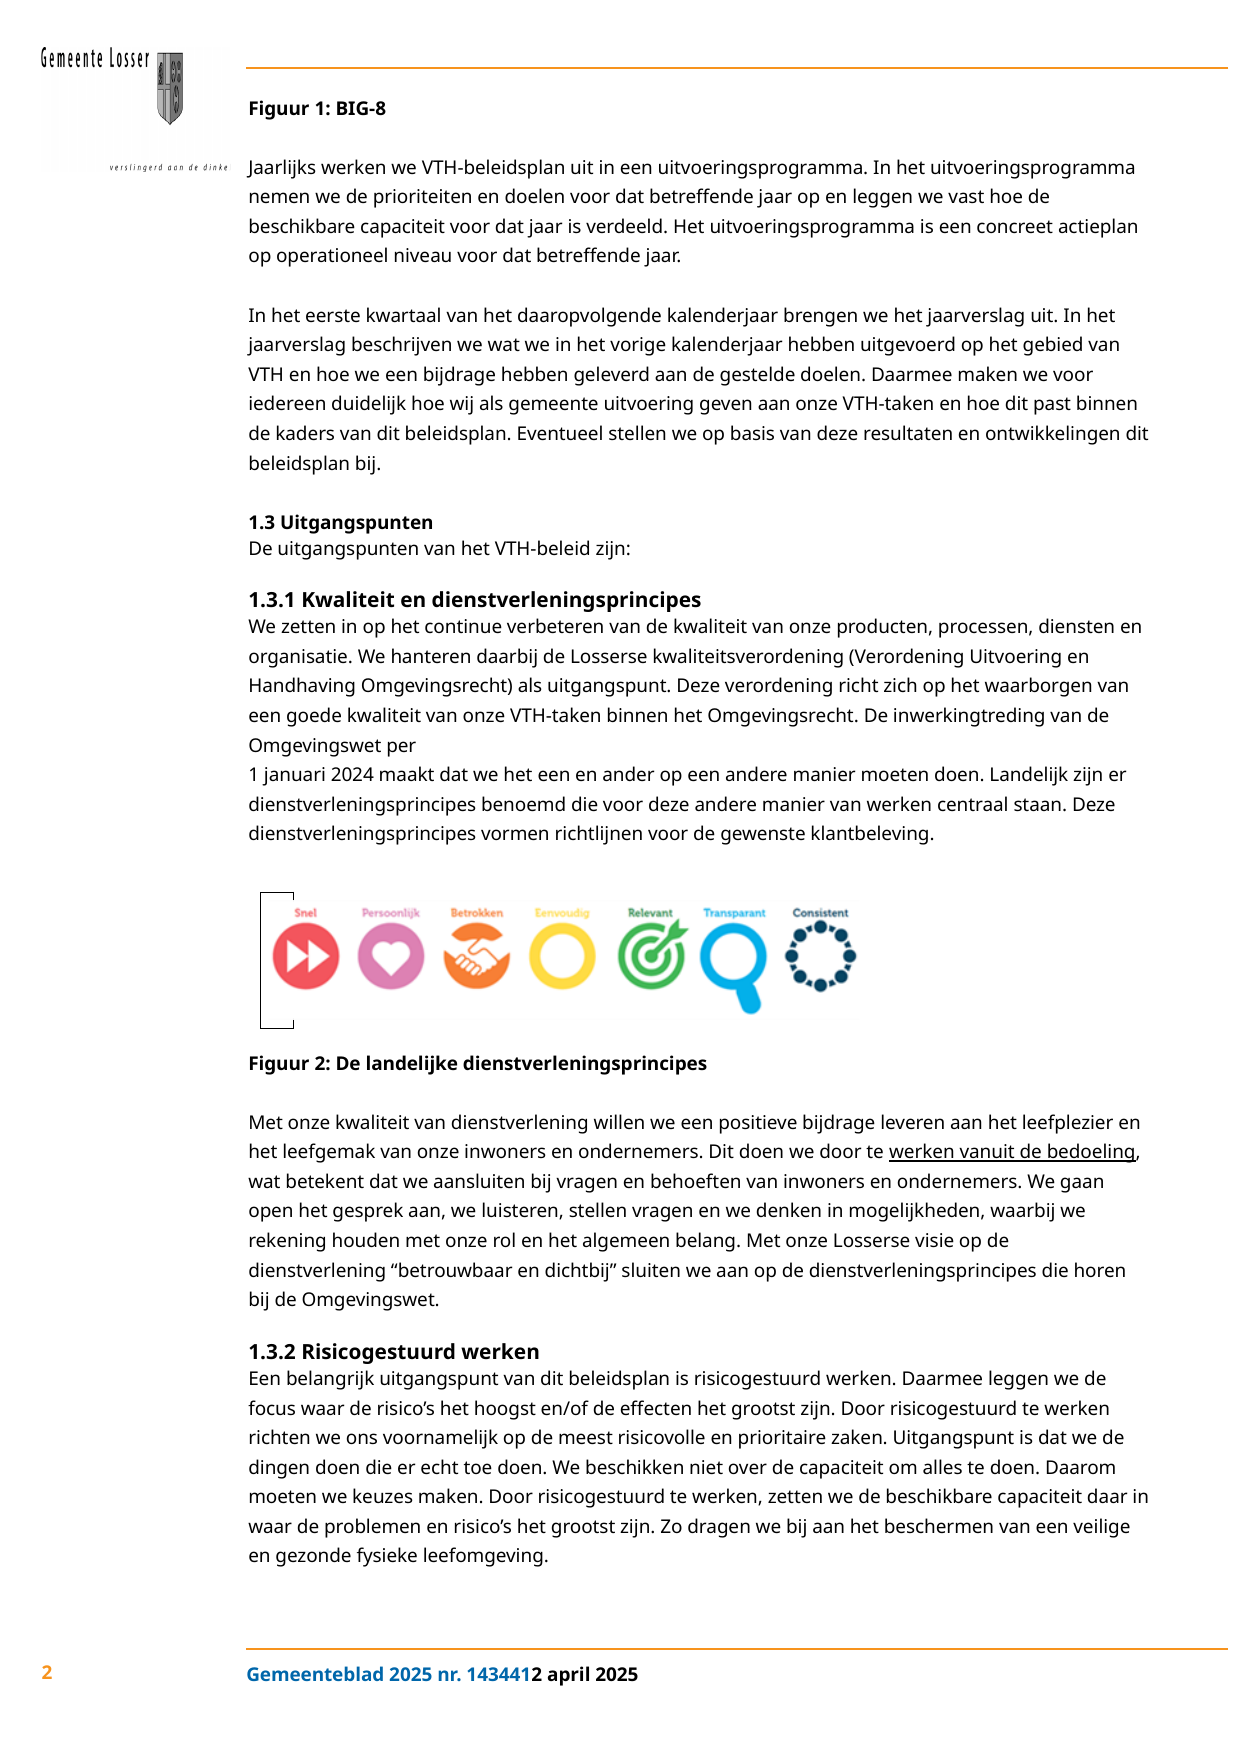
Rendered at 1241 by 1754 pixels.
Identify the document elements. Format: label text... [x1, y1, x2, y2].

picture [41, 47, 231, 172]
text 1 januari 2024 maakt dat we het een en ander op een andere manier moeten doen. Landelijk zijn er dienstverleningsprincipes benoemd die voor deze andere manier van werken centraal staan. Deze dienstverleningsprincipes vormen richtlijnen voor de gewenste klantbeleving. [248, 761, 1152, 846]
picture [268, 900, 860, 1020]
text 1.3.1 Kwaliteit en dienstverleningsprincipes [248, 585, 1152, 613]
text De uitgangspunten van het VTH-beleid zijn: [248, 535, 1152, 560]
text Figuur 2: De landelijke dienstverleningsprincipes [248, 1050, 1152, 1075]
text We zetten in op het continue verbeteren van de kwaliteit van onze producten, processen, diensten en organisatie. We hanteren daarbij de Losserse kwaliteitsverordening (Verordening Uitvoering en Handhaving Omgevingsrecht) als uitgangspunt. Deze verordening richt zich op het waarborgen van een goede kwaliteit van onze VTH-taken binnen het Omgevingsrecht. De inwerkingtreding van de Omgevingswet per [248, 613, 1152, 758]
text 1.3.2 Risicogestuurd werken [248, 1337, 1152, 1365]
text Een belangrijk uitgangspunt van dit beleidsplan is risicogestuurd werken. Daarmee leggen we de focus waar de risico’s het hoogst en/of de effecten het grootst zijn. Door risicogestuurd te werken richten we ons voornamelijk op de meest risicovolle en prioritaire zaken. Uitgangspunt is dat we de dingen doen die er echt toe doen. We beschikken niet over de capaciteit om alles te doen. Daarom moeten we keuzes maken. Door risicogestuurd te werken, zetten we de beschikbare capaciteit daar in waar de problemen en risico’s het grootst zijn. Zo dragen we bij aan het beschermen van een veilige en gezonde fysieke leefomgeving. [248, 1365, 1152, 1568]
text In het eerste kwartaal van het daaropvolgende kalenderjaar brengen we het jaarverslag uit. In het jaarverslag beschrijven we wat we in het vorige kalenderjaar hebben uitgevoerd op het gebied van VTH en hoe we een bijdrage hebben geleverd aan de gestelde doelen. Daarmee maken we voor iedereen duidelijk hoe wij als gemeente uitvoering geven aan onze VTH-taken en hoe dit past binnen de kaders van dit beleidsplan. Eventueel stellen we op basis van deze resultaten en ontwikkelingen dit beleidsplan bij. [248, 302, 1152, 476]
text 1.3 Uitgangspunten [248, 509, 1152, 535]
text Met onze kwaliteit van dienstverlening willen we een positieve bijdrage leveren aan het leefplezier en het leefgemak van onze inwoners en ondernemers. Dit doen we door te werken vanuit de bedoeling, wat betekent dat we aansluiten bij vragen en behoeften van inwoners en ondernemers. We gaan open het gesprek aan, we luisteren, stellen vragen en we denken in mogelijkheden, waarbij we rekening houden met onze rol en het algemeen belang. Met onze Losserse visie op de dienstverlening “betrouwbaar en dichtbij” sluiten we aan op de dienstverleningsprincipes die horen bij de Omgevingswet. [248, 1109, 1152, 1312]
text Jaarlijks werken we VTH-beleidsplan uit in een uitvoeringsprogramma. In het uitvoeringsprogramma nemen we de prioriteiten en doelen voor dat betreffende jaar op en leggen we vast hoe de beschikbare capaciteit voor dat jaar is verdeeld. Het uitvoeringsprogramma is een concreet actieplan op operationeel niveau voor dat betreffende jaar. [248, 154, 1152, 268]
text Figuur 1: BIG-8 [248, 95, 1152, 121]
